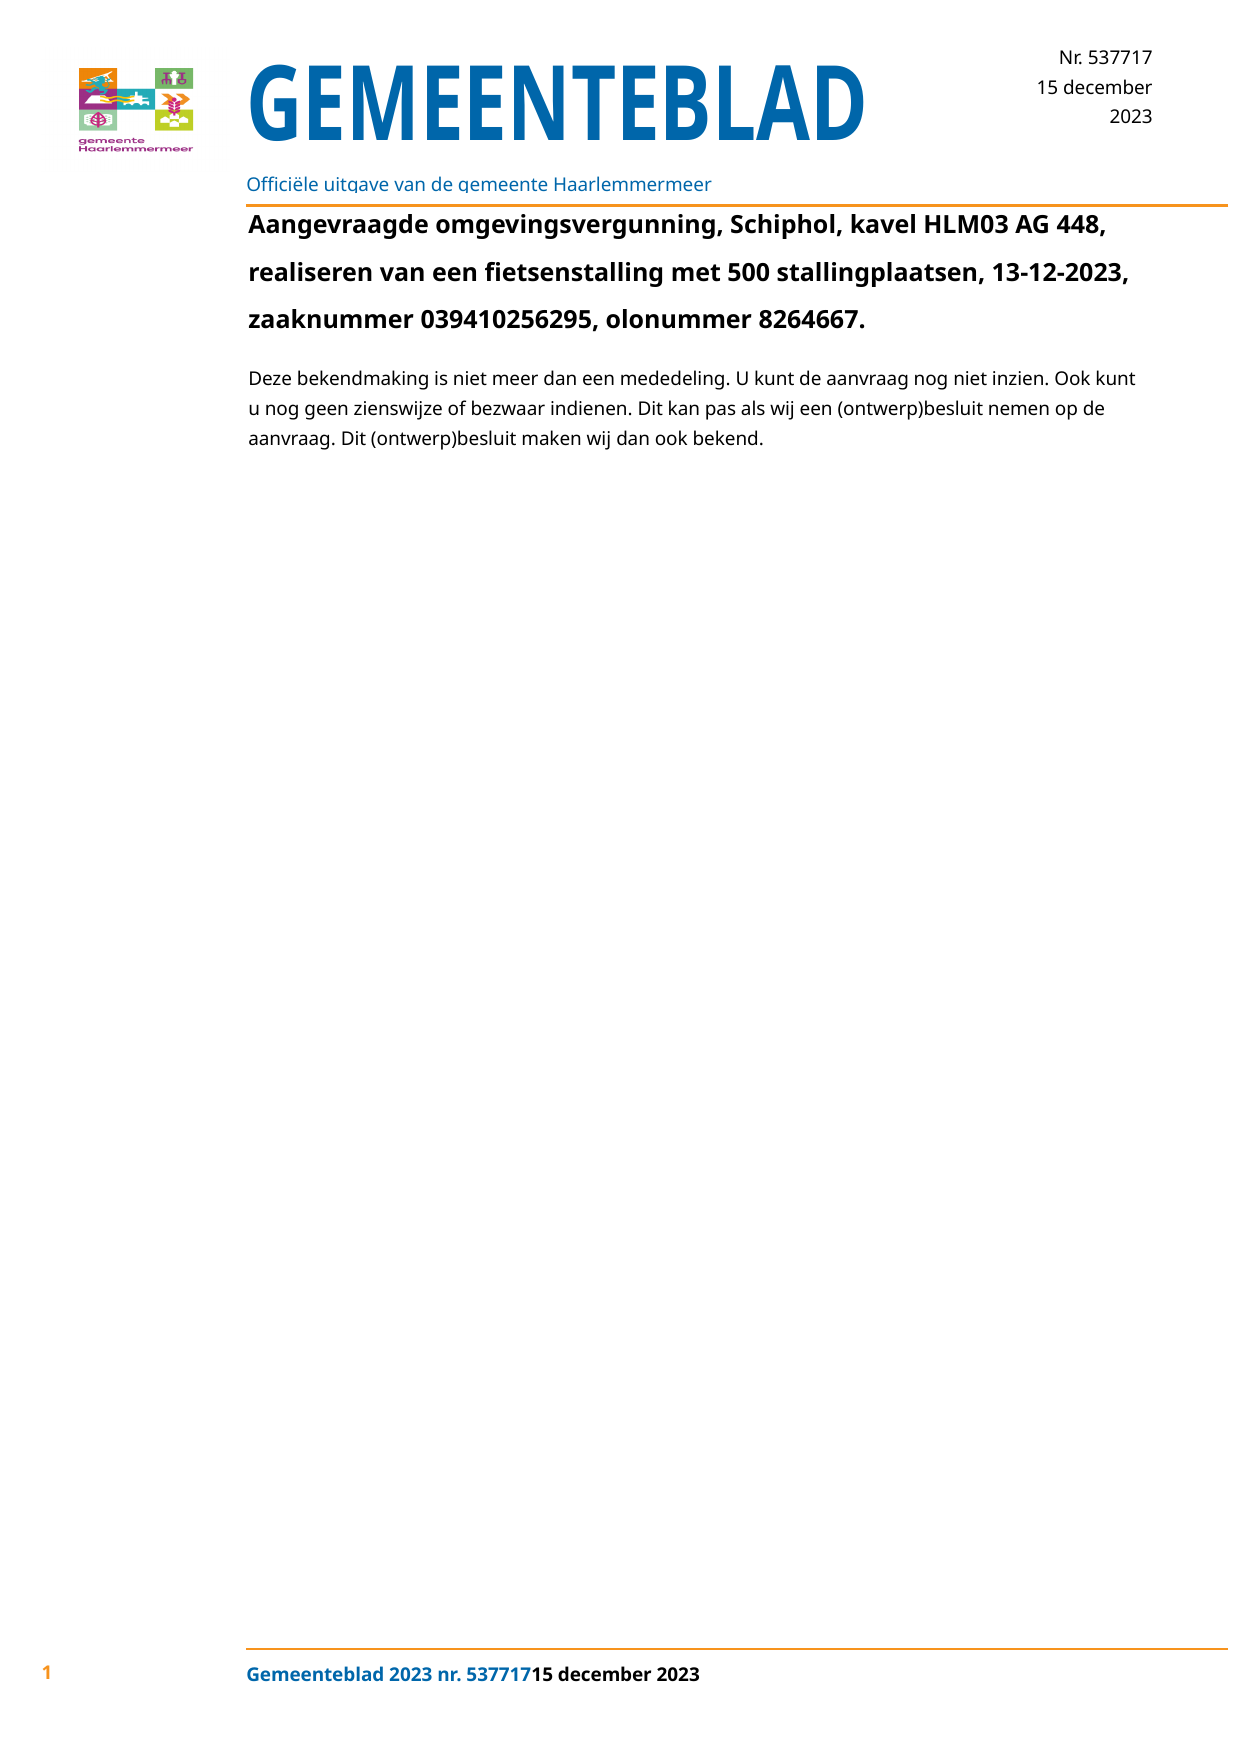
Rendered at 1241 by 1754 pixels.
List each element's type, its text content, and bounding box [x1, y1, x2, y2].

text Deze bekendmaking is niet meer dan een mededeling. U kunt de aanvraag nog niet inzien. Ook kunt u nog geen zienswijze of bezwaar indienen. Dit kan pas als wij een (ontwerp)besluit nemen op de aanvraag. Dit (ontwerp)besluit maken wij dan ook bekend. [248, 366, 1152, 450]
text Aangevraagde omgevingsvergunning, Schiphol, kavel HLM03 AG 448, realiseren van een fietsenstalling met 500 stallingplaatsen, 13-12-2023, zaaknummer 039410256295, olonummer 8264667. [248, 207, 1152, 336]
picture [41, 47, 231, 172]
